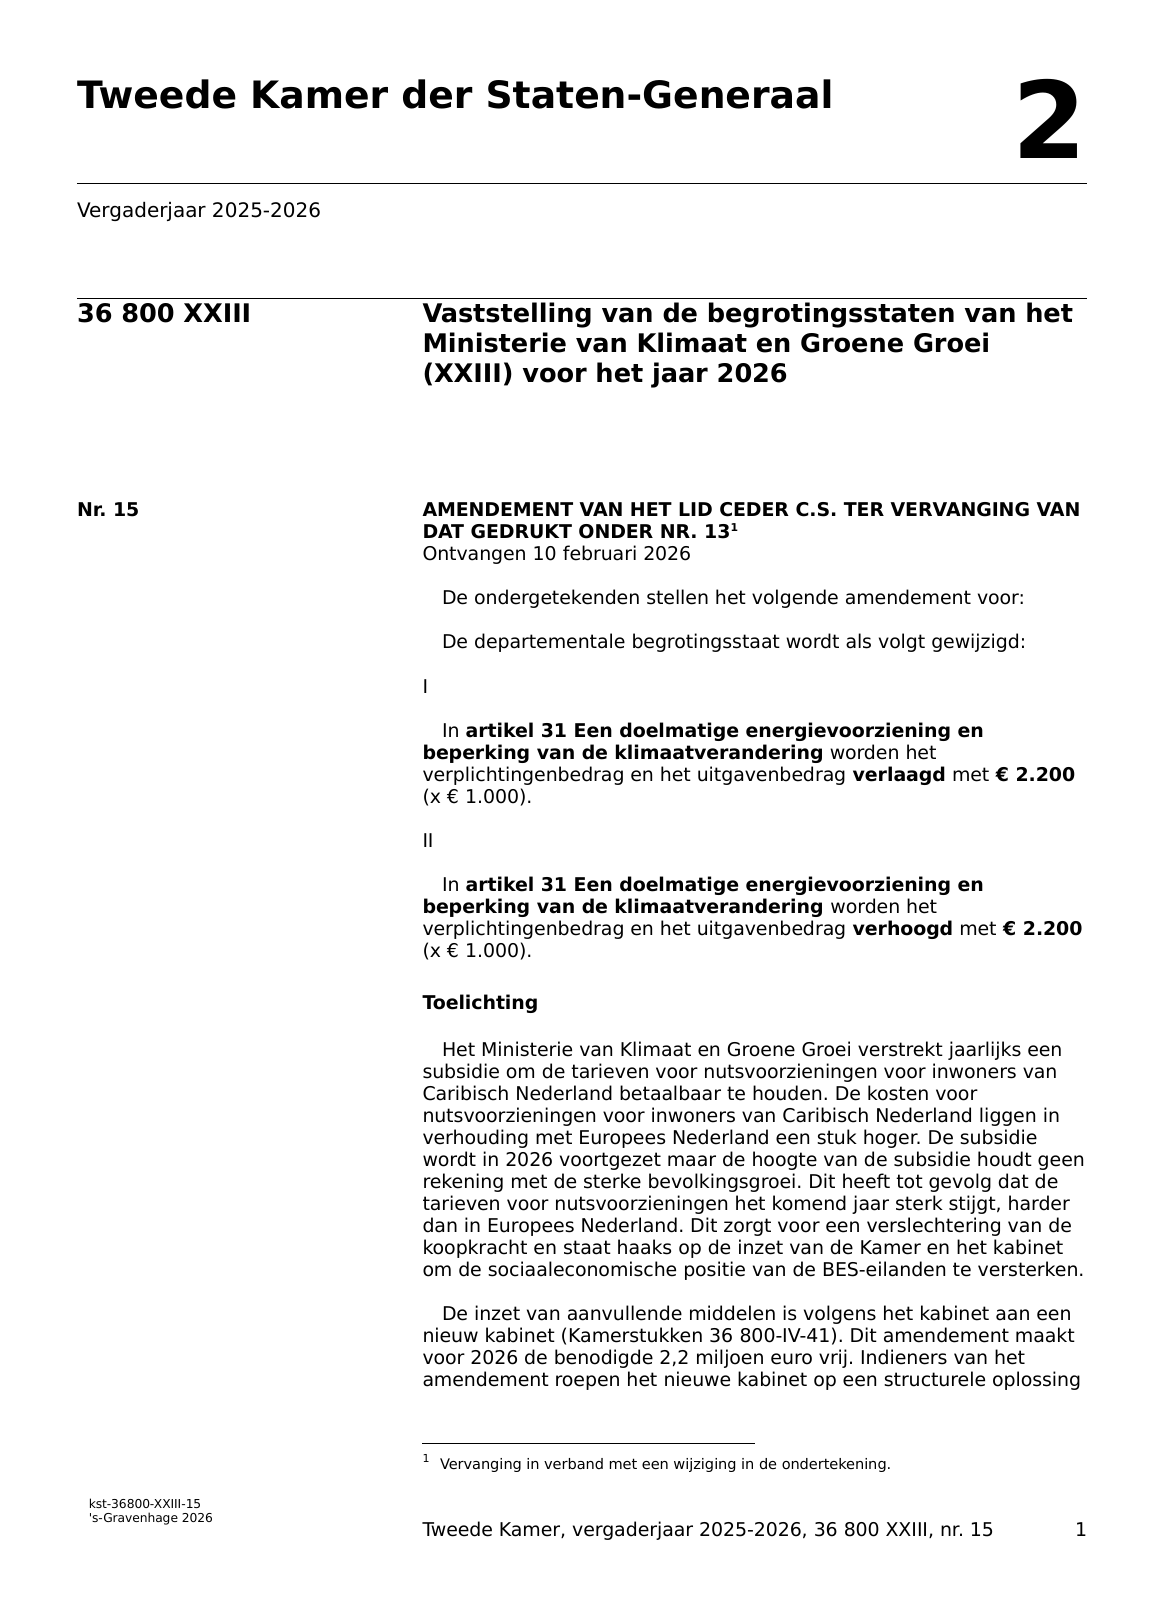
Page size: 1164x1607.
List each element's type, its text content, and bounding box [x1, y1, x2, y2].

text kst-36800-XXIII-15 [88, 1497, 323, 1511]
subtitle Toelichting [422, 992, 1087, 1014]
subtitle Nr. 15 AMENDEMENT VAN HET LID CEDER C.S. TER VERVANGING VAN DAT GEDRUKT ONDER NR. 13 [77, 499, 1087, 543]
text I [422, 676, 1087, 697]
text De inzet van aanvullende middelen is volgens het kabinet aan een nieuw kabinet (Kamerstukken 36 800-IV-41). Dit amendement maakt voor 2026 de benodigde 2,2 miljoen euro vrij. Indieners van het amendement roepen het nieuwe kabinet op een structurele oplossing [422, 1303, 1087, 1391]
text De departementale begrotingsstaat wordt als volgt gewijzigd: [422, 631, 1087, 653]
text II [422, 830, 1087, 852]
table_header Tweede Kamer der Staten-Generaal [77, 59, 886, 183]
text Vervanging in verband met een wijziging in de ondertekening. [422, 1452, 1087, 1474]
text 's-Gravenhage 2026 [88, 1511, 323, 1525]
text In artikel 31 Een doelmatige energievoorziening en beperking van de klimaatverandering worden het verplichtingenbedrag en het uitgavenbedrag verhoogd met € 2.200 (x € 1.000). [422, 874, 1087, 962]
table_cell Vergaderjaar 2025-2026 [77, 184, 1087, 298]
text In artikel 31 Een doelmatige energievoorziening en beperking van de klimaatverandering worden het verplichtingenbedrag en het uitgavenbedrag verlaagd met € 2.200 (x € 1.000). [422, 720, 1087, 808]
text Het Ministerie van Klimaat en Groene Groei verstrekt jaarlijks een subsidie om de tarieven voor nutsvoorzieningen voor inwoners van Caribisch Nederland betaalbaar te houden. De kosten voor nutsvoorzieningen voor inwoners van Caribisch Nederland liggen in verhouding met Europees Nederland een stuk hoger. De subsidie wordt in 2026 voortgezet maar de hoogte van de subsidie houdt geen rekening met de sterke bevolkingsgroei. Dit heeft tot gevolg dat de tarieven voor nutsvoorzieningen het komend jaar sterk stijgt, harder dan in Europees Nederland. Dit zorgt voor een verslechtering van de koopkracht en staat haaks op de inzet van de Kamer en het kabinet om de sociaaleconomische positie van de BES-eilanden te versterken. [422, 1039, 1087, 1281]
table_header 2 [886, 59, 1087, 183]
text Ontvangen 10 februari 2026 [422, 543, 1087, 565]
subtitle 36 800 XXIII Vaststelling van de begrotingsstaten van het Ministerie van Klimaat en Groene Groei (XXIII) voor het jaar 2026 [77, 299, 1087, 388]
text De ondergetekenden stellen het volgende amendement voor: [422, 587, 1087, 609]
